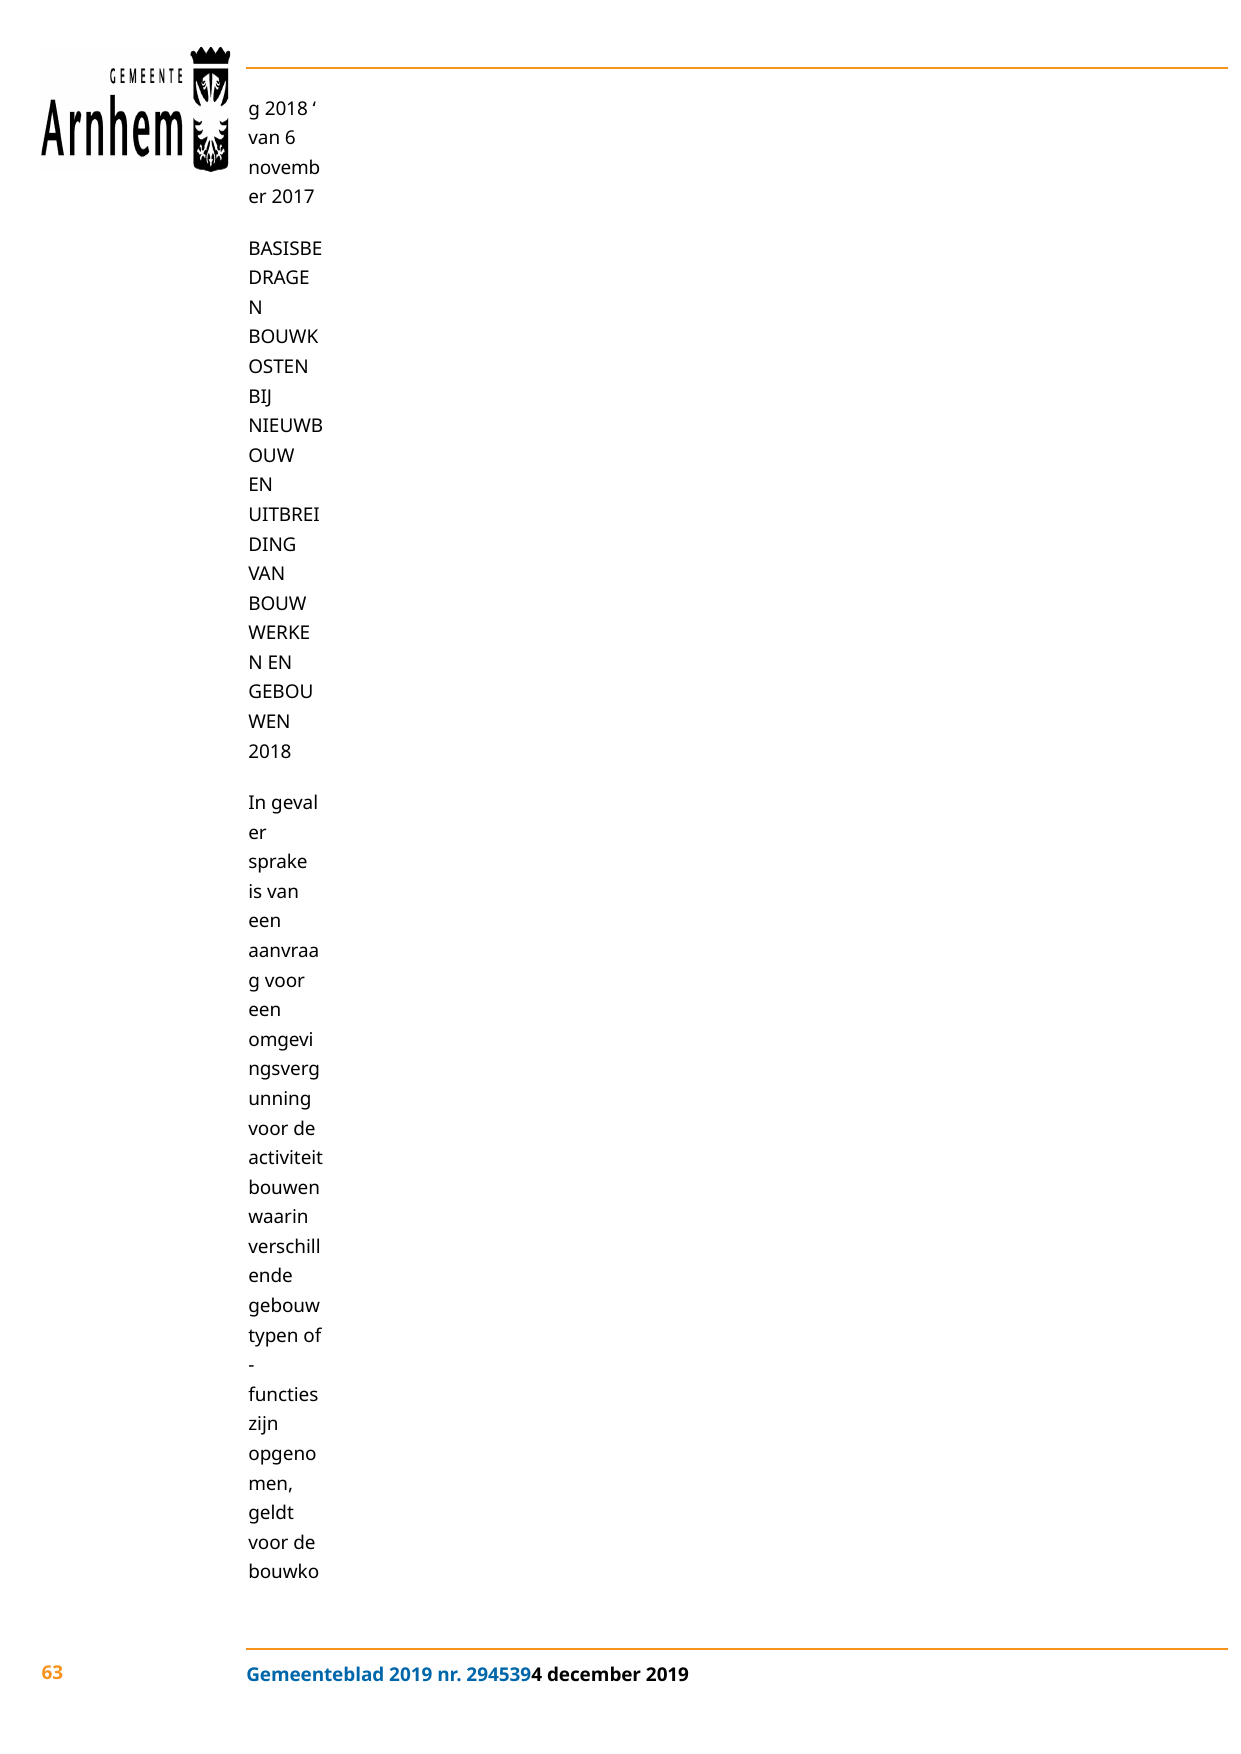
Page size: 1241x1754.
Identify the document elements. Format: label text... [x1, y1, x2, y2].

table_cell [625, 789, 700, 1584]
table_cell In geval er sprake is van een aanvraag voor een omgevingsvergunning voor de activiteit bouwen waarin verschillende gebouwtypen of -functies zijn opgenomen, geldt voor de bouwko [248, 789, 323, 1584]
table_header g 2018 ‘ van 6 november 2017 [248, 95, 323, 209]
table_cell [1001, 764, 1076, 789]
table_cell [625, 209, 700, 235]
table_cell [926, 764, 1001, 789]
picture [41, 47, 231, 172]
table_cell [248, 209, 323, 235]
table_cell [399, 764, 474, 789]
table_cell [399, 209, 474, 235]
table_cell [775, 764, 850, 789]
table_cell [549, 209, 624, 235]
table_cell [399, 789, 474, 1584]
table_cell [474, 764, 549, 789]
table_header [323, 95, 398, 209]
table_cell [248, 764, 323, 789]
table_cell [323, 789, 398, 1584]
table_cell [549, 789, 624, 1584]
table_cell [1076, 764, 1152, 789]
table_cell [850, 764, 926, 789]
table_cell [625, 764, 700, 789]
table_cell [323, 764, 398, 789]
table_header [474, 95, 549, 209]
table_cell [549, 764, 624, 789]
table_cell [474, 789, 549, 1584]
table_header [399, 95, 474, 209]
table_cell [323, 209, 398, 235]
table_cell [700, 764, 775, 789]
table_cell BASISBEDRAGEN BOUWKOSTEN BIJ NIEUWBOUW EN UITBREIDING VAN BOUWWERKEN EN GEBOUWEN 2018 [248, 235, 323, 764]
table_cell [474, 209, 549, 235]
